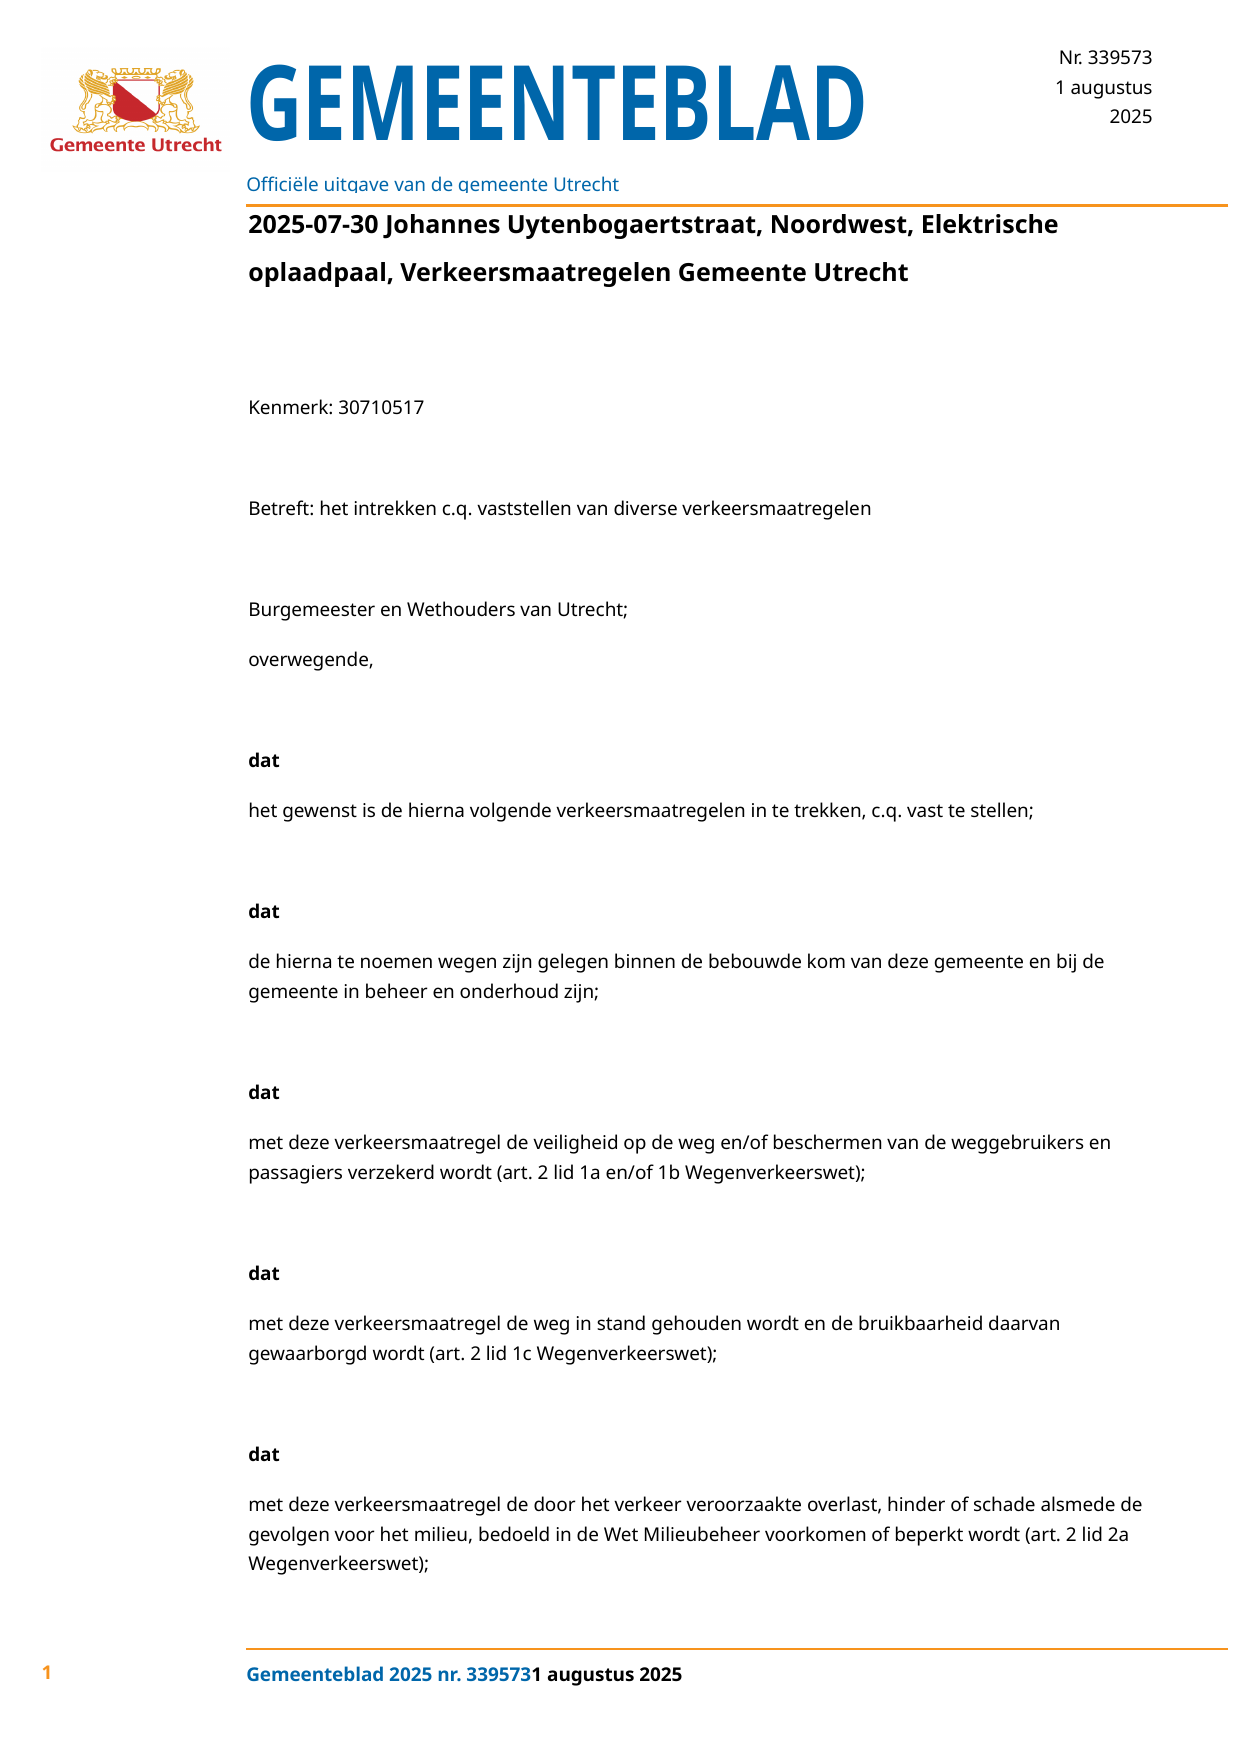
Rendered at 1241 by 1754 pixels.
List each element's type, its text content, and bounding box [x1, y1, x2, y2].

text Kenmerk: 30710517 [248, 394, 1152, 420]
text dat [248, 898, 1152, 924]
text dat [248, 1260, 1152, 1286]
text overwegende, [248, 646, 1152, 672]
text met deze verkeersmaatregel de door het verkeer veroorzaakte overlast, hinder of schade alsmede de gevolgen voor het milieu, bedoeld in de Wet Milieubeheer voorkomen of beperkt wordt (art. 2 lid 2a Wegenverkeerswet); [248, 1491, 1152, 1576]
text 2025-07-30 Johannes Uytenbogaertstraat, Noordwest, Elektrische oplaadpaal, Verkeersmaatregelen Gemeente Utrecht [248, 207, 1152, 288]
text dat [248, 747, 1152, 773]
text met deze verkeersmaatregel de veiligheid op de weg en/of beschermen van de weggebruikers en passagiers verzekerd wordt (art. 2 lid 1a en/of 1b Wegenverkeerswet); [248, 1129, 1152, 1185]
text dat [248, 1441, 1152, 1466]
text dat [248, 1079, 1152, 1105]
picture [41, 47, 231, 172]
text met deze verkeersmaatregel de weg in stand gehouden wordt en de bruikbaarheid daarvan gewaarborgd wordt (art. 2 lid 1c Wegenverkeerswet); [248, 1310, 1152, 1366]
text Betreft: het intrekken c.q. vaststellen van diverse verkeersmaatregelen [248, 495, 1152, 521]
text het gewenst is de hierna volgende verkeersmaatregelen in te trekken, c.q. vast te stellen; [248, 797, 1152, 823]
text de hierna te noemen wegen zijn gelegen binnen de bebouwde kom van deze gemeente en bij de gemeente in beheer en onderhoud zijn; [248, 949, 1152, 1004]
text Burgemeester en Wethouders van Utrecht; [248, 596, 1152, 621]
